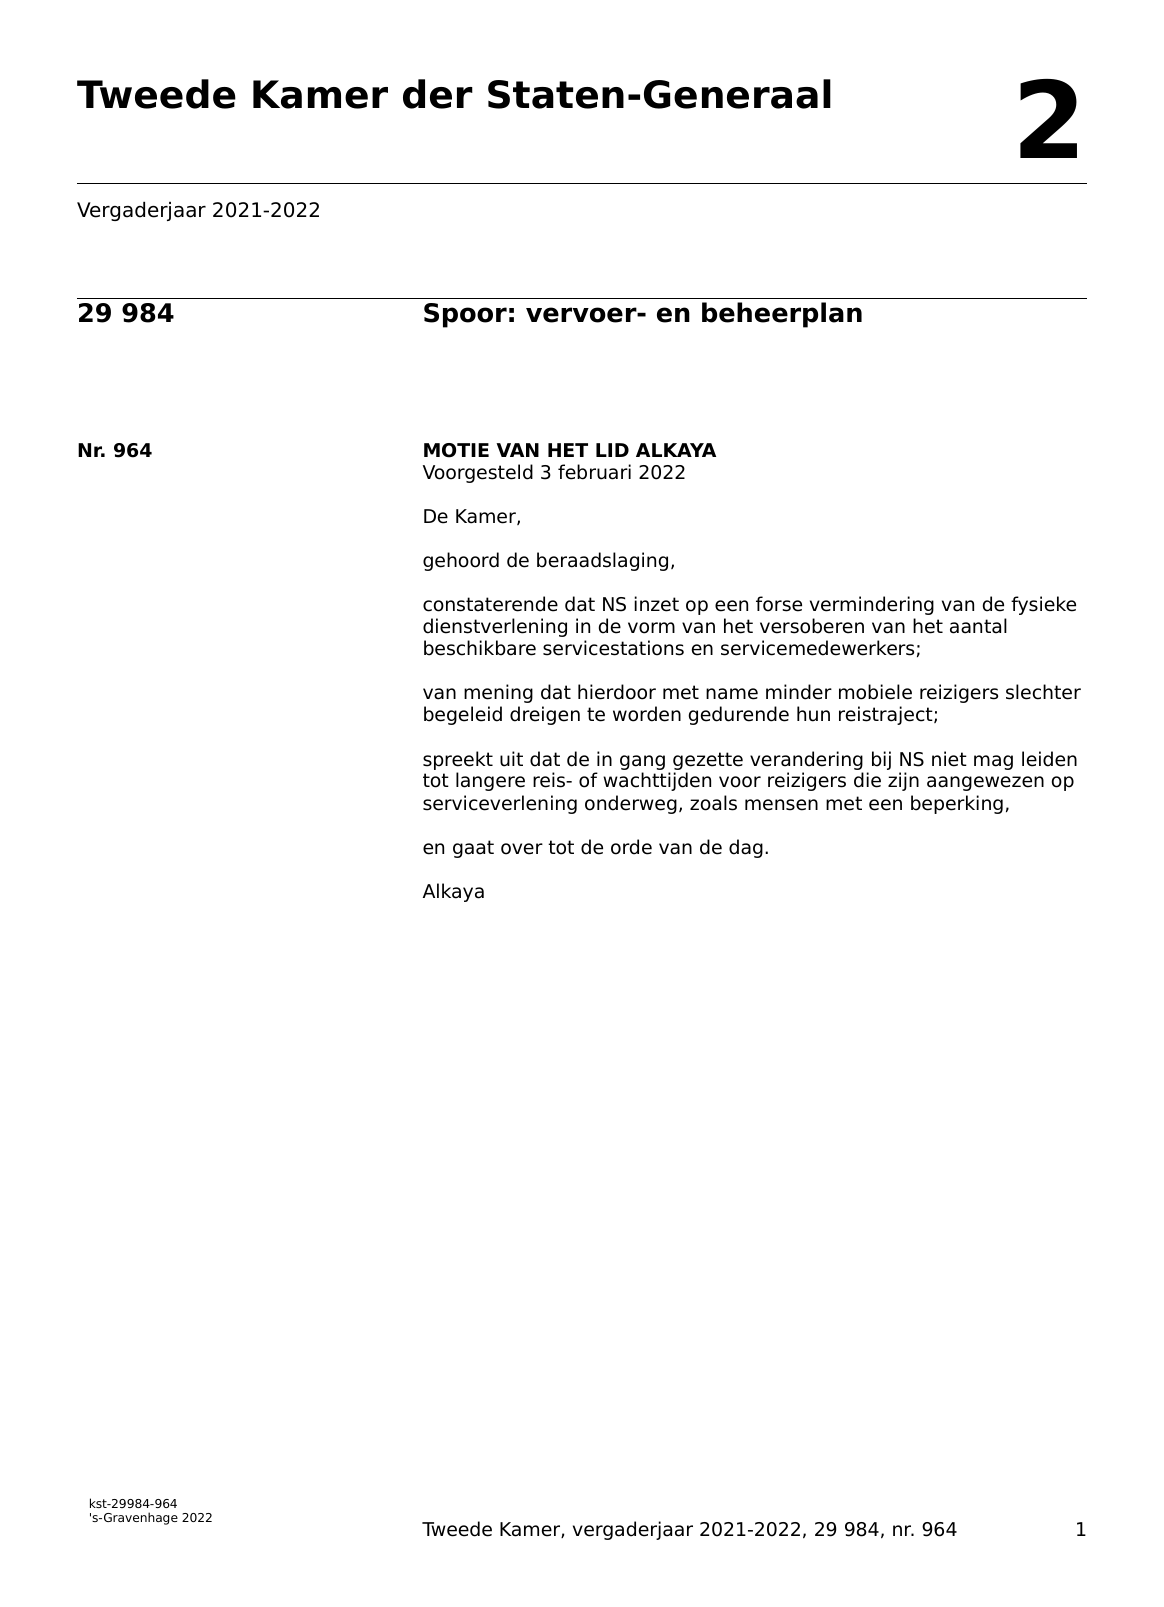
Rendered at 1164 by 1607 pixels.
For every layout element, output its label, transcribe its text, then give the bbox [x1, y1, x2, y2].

text kst-29984-964 [88, 1497, 323, 1511]
subtitle 29 984 Spoor: vervoer- en beheerplan [77, 299, 1087, 329]
text Voorgesteld 3 februari 2022 [422, 462, 1087, 484]
text gehoord de beraadslaging, [422, 550, 1087, 572]
text 's-Gravenhage 2022 [88, 1511, 323, 1525]
subtitle Nr. 964 MOTIE VAN HET LID ALKAYA [77, 440, 1087, 462]
text Alkaya [422, 881, 1087, 903]
table_cell Vergaderjaar 2021-2022 [77, 184, 1087, 298]
table_header Tweede Kamer der Staten-Generaal [77, 59, 886, 183]
text en gaat over tot de orde van de dag. [422, 837, 1087, 858]
text spreekt uit dat de in gang gezette verandering bij NS niet mag leiden tot langere reis- of wachttijden voor reizigers die zijn aangewezen op serviceverlening onderweg, zoals mensen met een beperking, [422, 748, 1087, 814]
text constaterende dat NS inzet op een forse vermindering van de fysieke dienstverlening in de vorm van het versoberen van het aantal beschikbare servicestations en servicemedewerkers; [422, 594, 1087, 660]
table_header 2 [886, 59, 1087, 183]
text De Kamer, [422, 506, 1087, 528]
text van mening dat hierdoor met name minder mobiele reizigers slechter begeleid dreigen te worden gedurende hun reistraject; [422, 682, 1087, 726]
